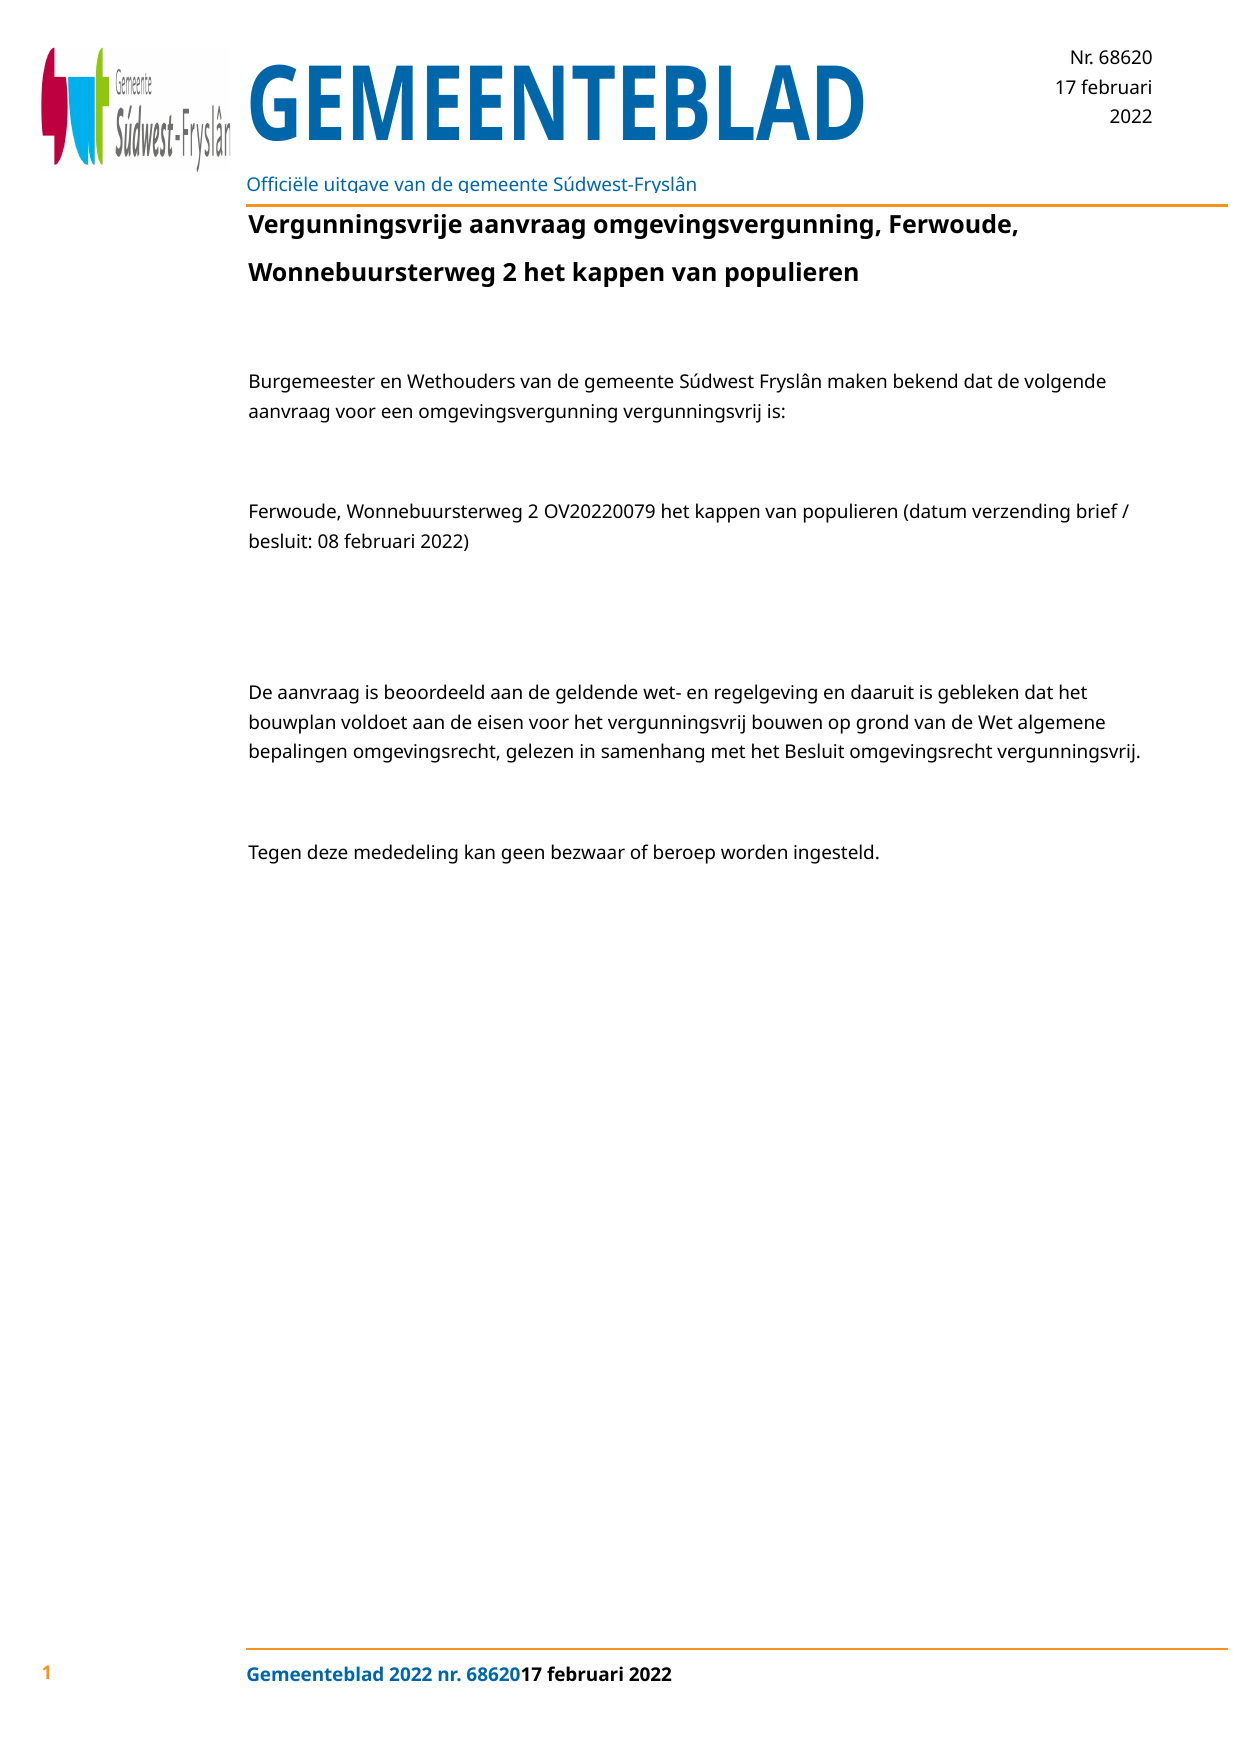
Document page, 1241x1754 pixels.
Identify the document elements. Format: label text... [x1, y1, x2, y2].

text Tegen deze mededeling kan geen bezwaar of beroep worden ingesteld. [248, 839, 1152, 865]
text Vergunningsvrije aanvraag omgevingsvergunning, Ferwoude, Wonnebuursterweg 2 het kappen van populieren [248, 207, 1152, 288]
picture [41, 47, 231, 172]
text Burgemeester en Wethouders van de gemeente Súdwest Fryslân maken bekend dat de volgende aanvraag voor een omgevingsvergunning vergunningsvrij is: [248, 368, 1152, 424]
text Ferwoude, Wonnebuursterweg 2 OV20220079 het kappen van populieren (datum verzending brief / besluit: 08 februari 2022) [248, 499, 1152, 554]
text De aanvraag is beoordeeld aan de geldende wet- en regelgeving en daaruit is gebleken dat het bouwplan voldoet aan de eisen voor het vergunningsvrij bouwen op grond van de Wet algemene bepalingen omgevingsrecht, gelezen in samenhang met het Besluit omgevingsrecht vergunningsvrij. [248, 679, 1152, 764]
